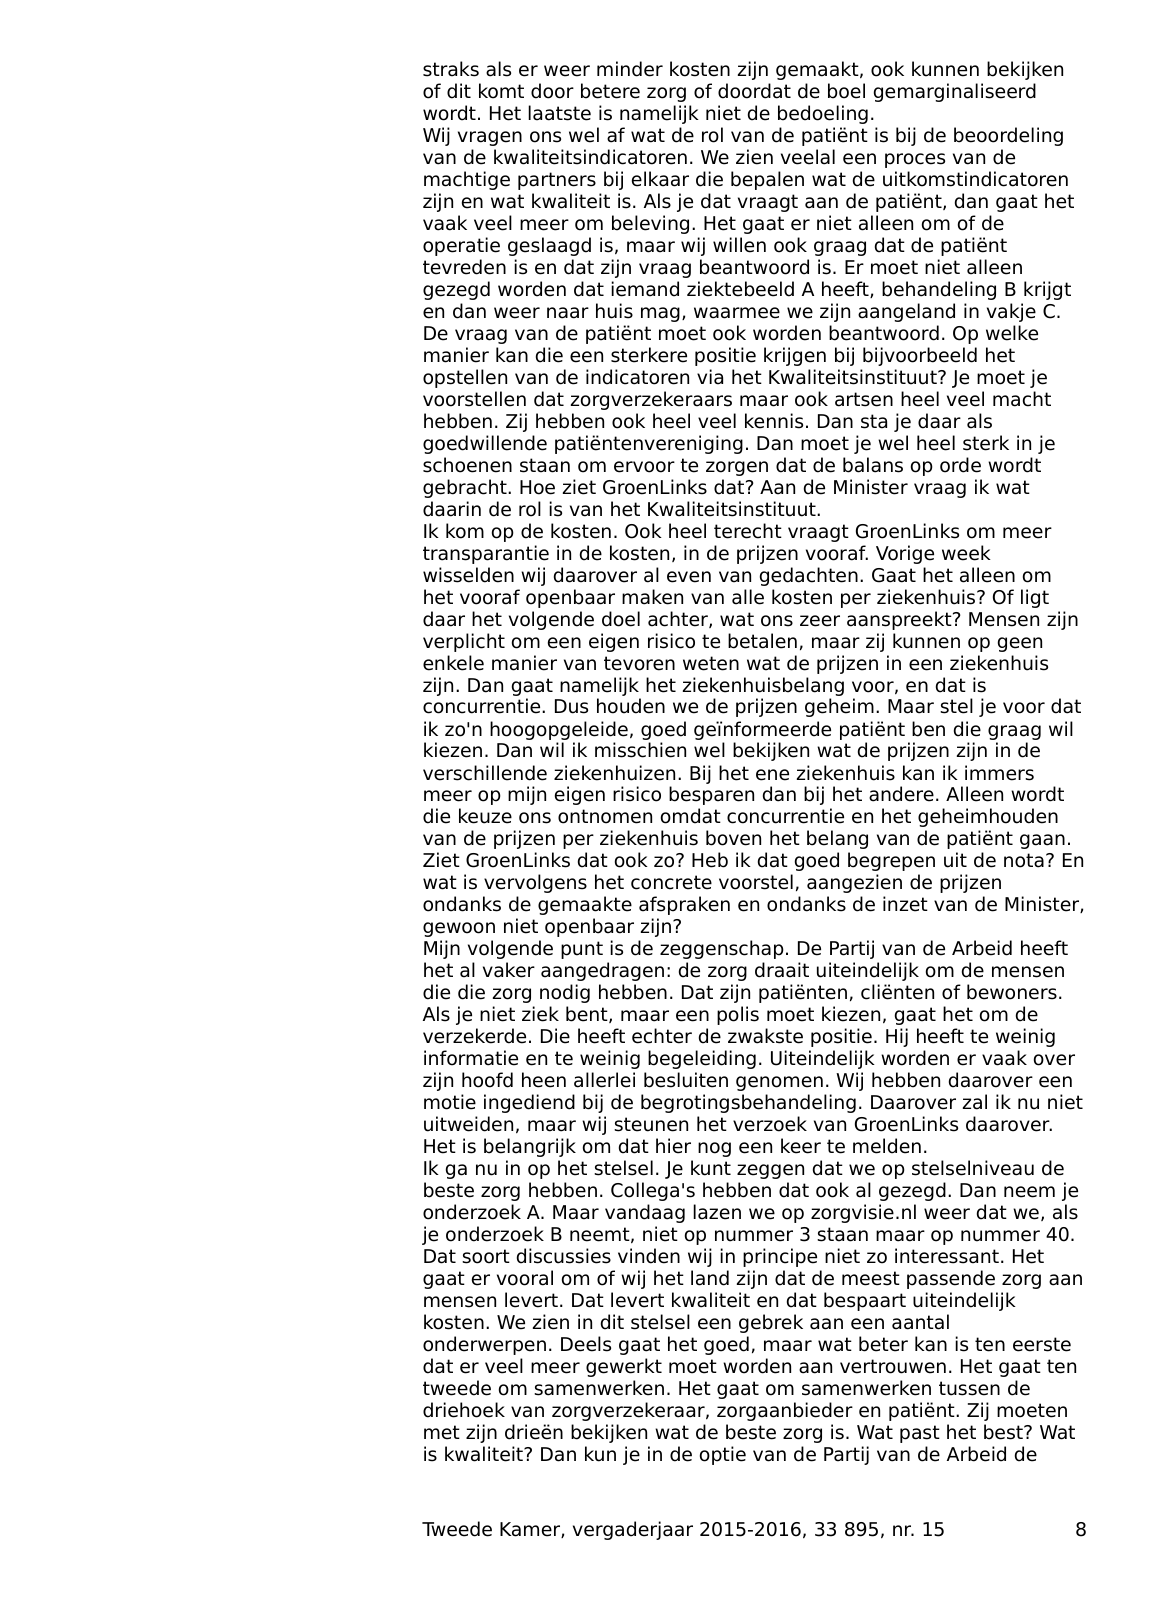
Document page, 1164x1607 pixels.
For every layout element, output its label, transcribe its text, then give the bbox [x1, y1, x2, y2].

text Wij vragen ons wel af wat de rol van de patiënt is bij de beoordeling van de kwaliteitsindicatoren. We zien veelal een proces van de machtige partners bij elkaar die bepalen wat de uitkomstindicatoren zijn en wat kwaliteit is. Als je dat vraagt aan de patiënt, dan gaat het vaak veel meer om beleving. Het gaat er niet alleen om of de operatie geslaagd is, maar wij willen ook graag dat de patiënt tevreden is en dat zijn vraag beantwoord is. Er moet niet alleen gezegd worden dat iemand ziektebeeld A heeft, behandeling B krijgt en dan weer naar huis mag, waarmee we zijn aangeland in vakje C. De vraag van de patiënt moet ook worden beantwoord. Op welke manier kan die een sterkere positie krijgen bij bijvoorbeeld het opstellen van de indicatoren via het Kwaliteitsinstituut? Je moet je voorstellen dat zorgverzekeraars maar ook artsen heel veel macht hebben. Zij hebben ook heel veel kennis. Dan sta je daar als goedwillende patiëntenvereniging. Dan moet je wel heel sterk in je schoenen staan om ervoor te zorgen dat de balans op orde wordt gebracht. Hoe ziet GroenLinks dat? Aan de Minister vraag ik wat daarin de rol is van het Kwaliteitsinstituut. [422, 125, 1087, 521]
text straks als er weer minder kosten zijn gemaakt, ook kunnen bekijken of dit komt door betere zorg of doordat de boel gemarginaliseerd wordt. Het laatste is namelijk niet de bedoeling. [422, 59, 1087, 125]
text Ik ga nu in op het stelsel. Je kunt zeggen dat we op stelselniveau de beste zorg hebben. Collega's hebben dat ook al gezegd. Dan neem je onderzoek A. Maar vandaag lazen we op zorgvisie.nl weer dat we, als je onderzoek B neemt, niet op nummer 3 staan maar op nummer 40. Dat soort discussies vinden wij in principe niet zo interessant. Het gaat er vooral om of wij het land zijn dat de meest passende zorg aan mensen levert. Dat levert kwaliteit en dat bespaart uiteindelijk kosten. We zien in dit stelsel een gebrek aan een aantal onderwerpen. Deels gaat het goed, maar wat beter kan is ten eerste dat er veel meer gewerkt moet worden aan vertrouwen. Het gaat ten tweede om samenwerken. Het gaat om samenwerken tussen de driehoek van zorgverzekeraar, zorgaanbieder en patiënt. Zij moeten met zijn drieën bekijken wat de beste zorg is. Wat past het best? Wat is kwaliteit? Dan kun je in de optie van de Partij van de Arbeid de [422, 1158, 1087, 1466]
text Ik kom op de kosten. Ook heel terecht vraagt GroenLinks om meer transparantie in de kosten, in de prijzen vooraf. Vorige week wisselden wij daarover al even van gedachten. Gaat het alleen om het vooraf openbaar maken van alle kosten per ziekenhuis? Of ligt daar het volgende doel achter, wat ons zeer aanspreekt? Mensen zijn verplicht om een eigen risico te betalen, maar zij kunnen op geen enkele manier van tevoren weten wat de prijzen in een ziekenhuis zijn. Dan gaat namelijk het ziekenhuisbelang voor, en dat is concurrentie. Dus houden we de prijzen geheim. Maar stel je voor dat ik zo'n hoogopgeleide, goed geïnformeerde patiënt ben die graag wil kiezen. Dan wil ik misschien wel bekijken wat de prijzen zijn in de verschillende ziekenhuizen. Bij het ene ziekenhuis kan ik immers meer op mijn eigen risico besparen dan bij het andere. Alleen wordt die keuze ons ontnomen omdat concurrentie en het geheimhouden van de prijzen per ziekenhuis boven het belang van de patiënt gaan. Ziet GroenLinks dat ook zo? Heb ik dat goed begrepen uit de nota? En wat is vervolgens het concrete voorstel, aangezien de prijzen ondanks de gemaakte afspraken en ondanks de inzet van de Minister, gewoon niet openbaar zijn? [422, 521, 1087, 938]
text Mijn volgende punt is de zeggenschap. De Partij van de Arbeid heeft het al vaker aangedragen: de zorg draait uiteindelijk om de mensen die die zorg nodig hebben. Dat zijn patiënten, cliënten of bewoners. Als je niet ziek bent, maar een polis moet kiezen, gaat het om de verzekerde. Die heeft echter de zwakste positie. Hij heeft te weinig informatie en te weinig begeleiding. Uiteindelijk worden er vaak over zijn hoofd heen allerlei besluiten genomen. Wij hebben daarover een motie ingediend bij de begrotingsbehandeling. Daarover zal ik nu niet uitweiden, maar wij steunen het verzoek van GroenLinks daarover. Het is belangrijk om dat hier nog een keer te melden. [422, 938, 1087, 1158]
